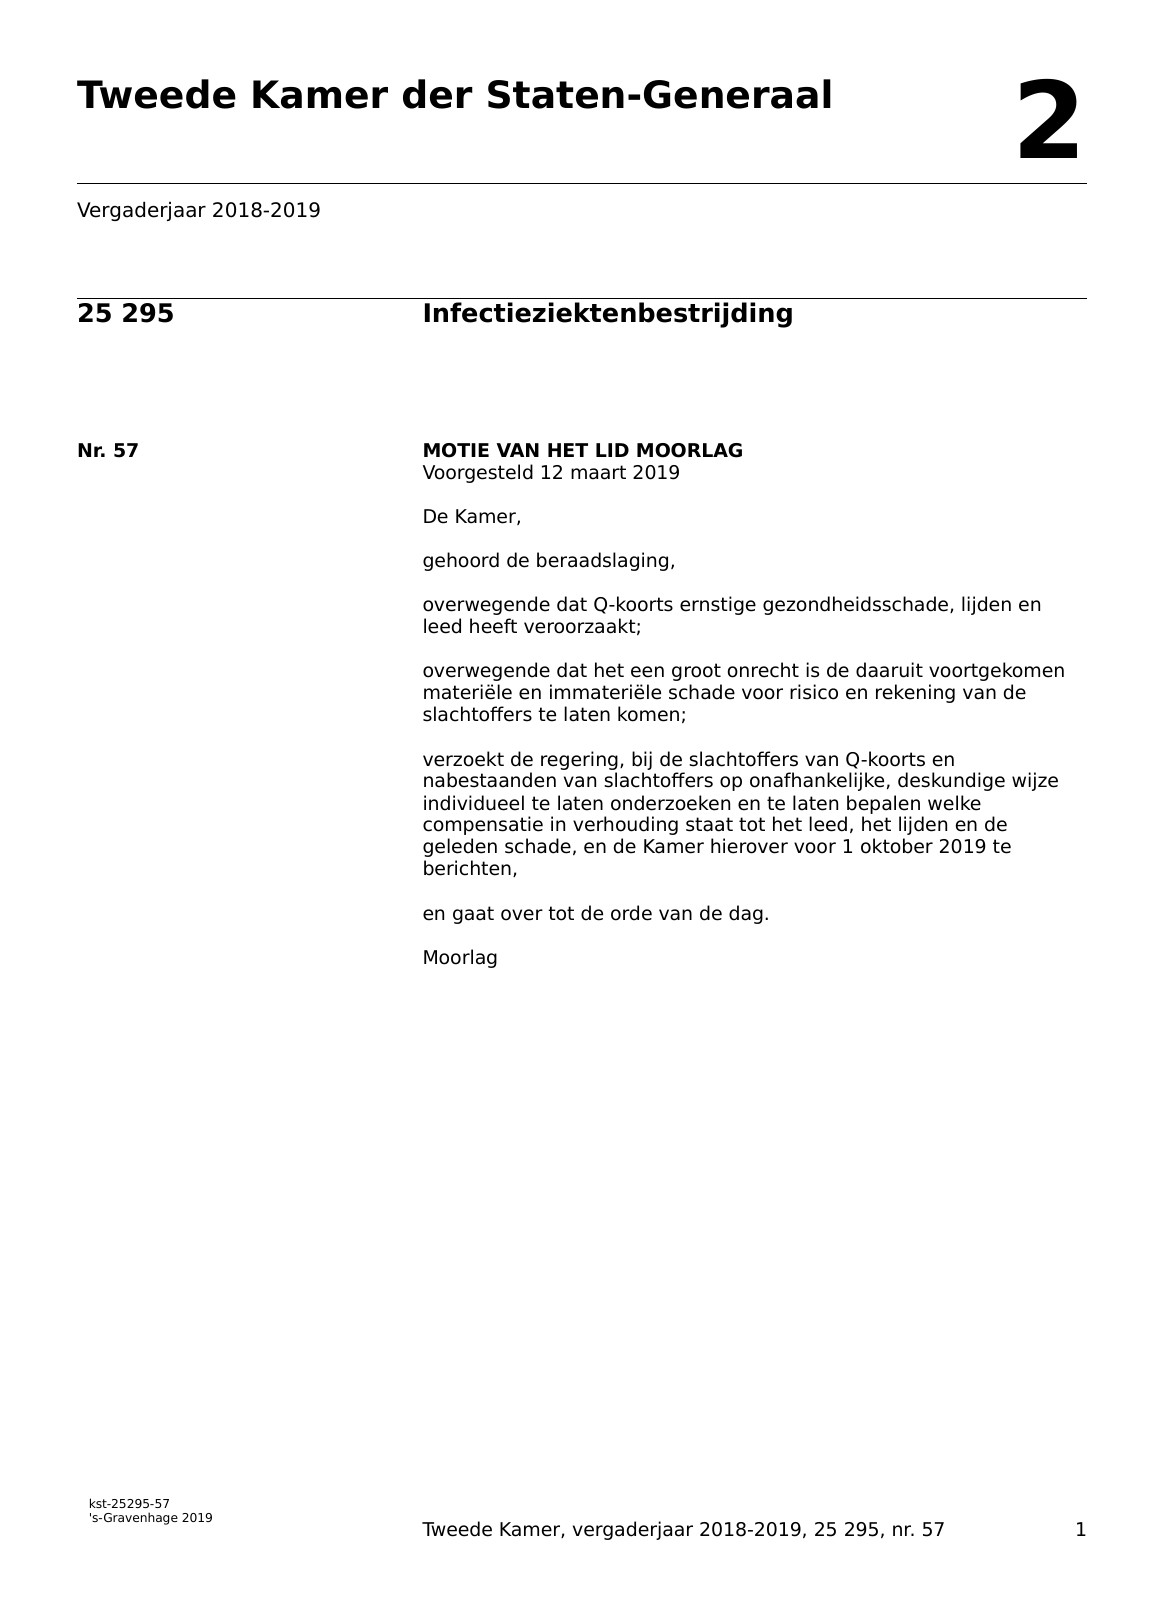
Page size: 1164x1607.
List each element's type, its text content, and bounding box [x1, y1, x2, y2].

text gehoord de beraadslaging, [422, 550, 1087, 572]
text 's-Gravenhage 2019 [88, 1511, 323, 1525]
text Moorlag [422, 947, 1087, 969]
subtitle 25 295 Infectieziektenbestrijding [77, 299, 1087, 329]
text verzoekt de regering, bij de slachtoffers van Q-koorts en nabestaanden van slachtoffers op onafhankelijke, deskundige wijze individueel te laten onderzoeken en te laten bepalen welke compensatie in verhouding staat tot het leed, het lijden en de geleden schade, en de Kamer hierover voor 1 oktober 2019 te berichten, [422, 748, 1087, 880]
text De Kamer, [422, 506, 1087, 528]
text overwegende dat Q-koorts ernstige gezondheidsschade, lijden en leed heeft veroorzaakt; [422, 594, 1087, 638]
text en gaat over tot de orde van de dag. [422, 902, 1087, 924]
text kst-25295-57 [88, 1497, 323, 1511]
text overwegende dat het een groot onrecht is de daaruit voortgekomen materiële en immateriële schade voor risico en rekening van de slachtoffers te laten komen; [422, 660, 1087, 726]
table_header 2 [886, 59, 1087, 183]
table_cell Vergaderjaar 2018-2019 [77, 184, 1087, 298]
table_header Tweede Kamer der Staten-Generaal [77, 59, 886, 183]
text Voorgesteld 12 maart 2019 [422, 462, 1087, 484]
subtitle Nr. 57 MOTIE VAN HET LID MOORLAG [77, 440, 1087, 462]
